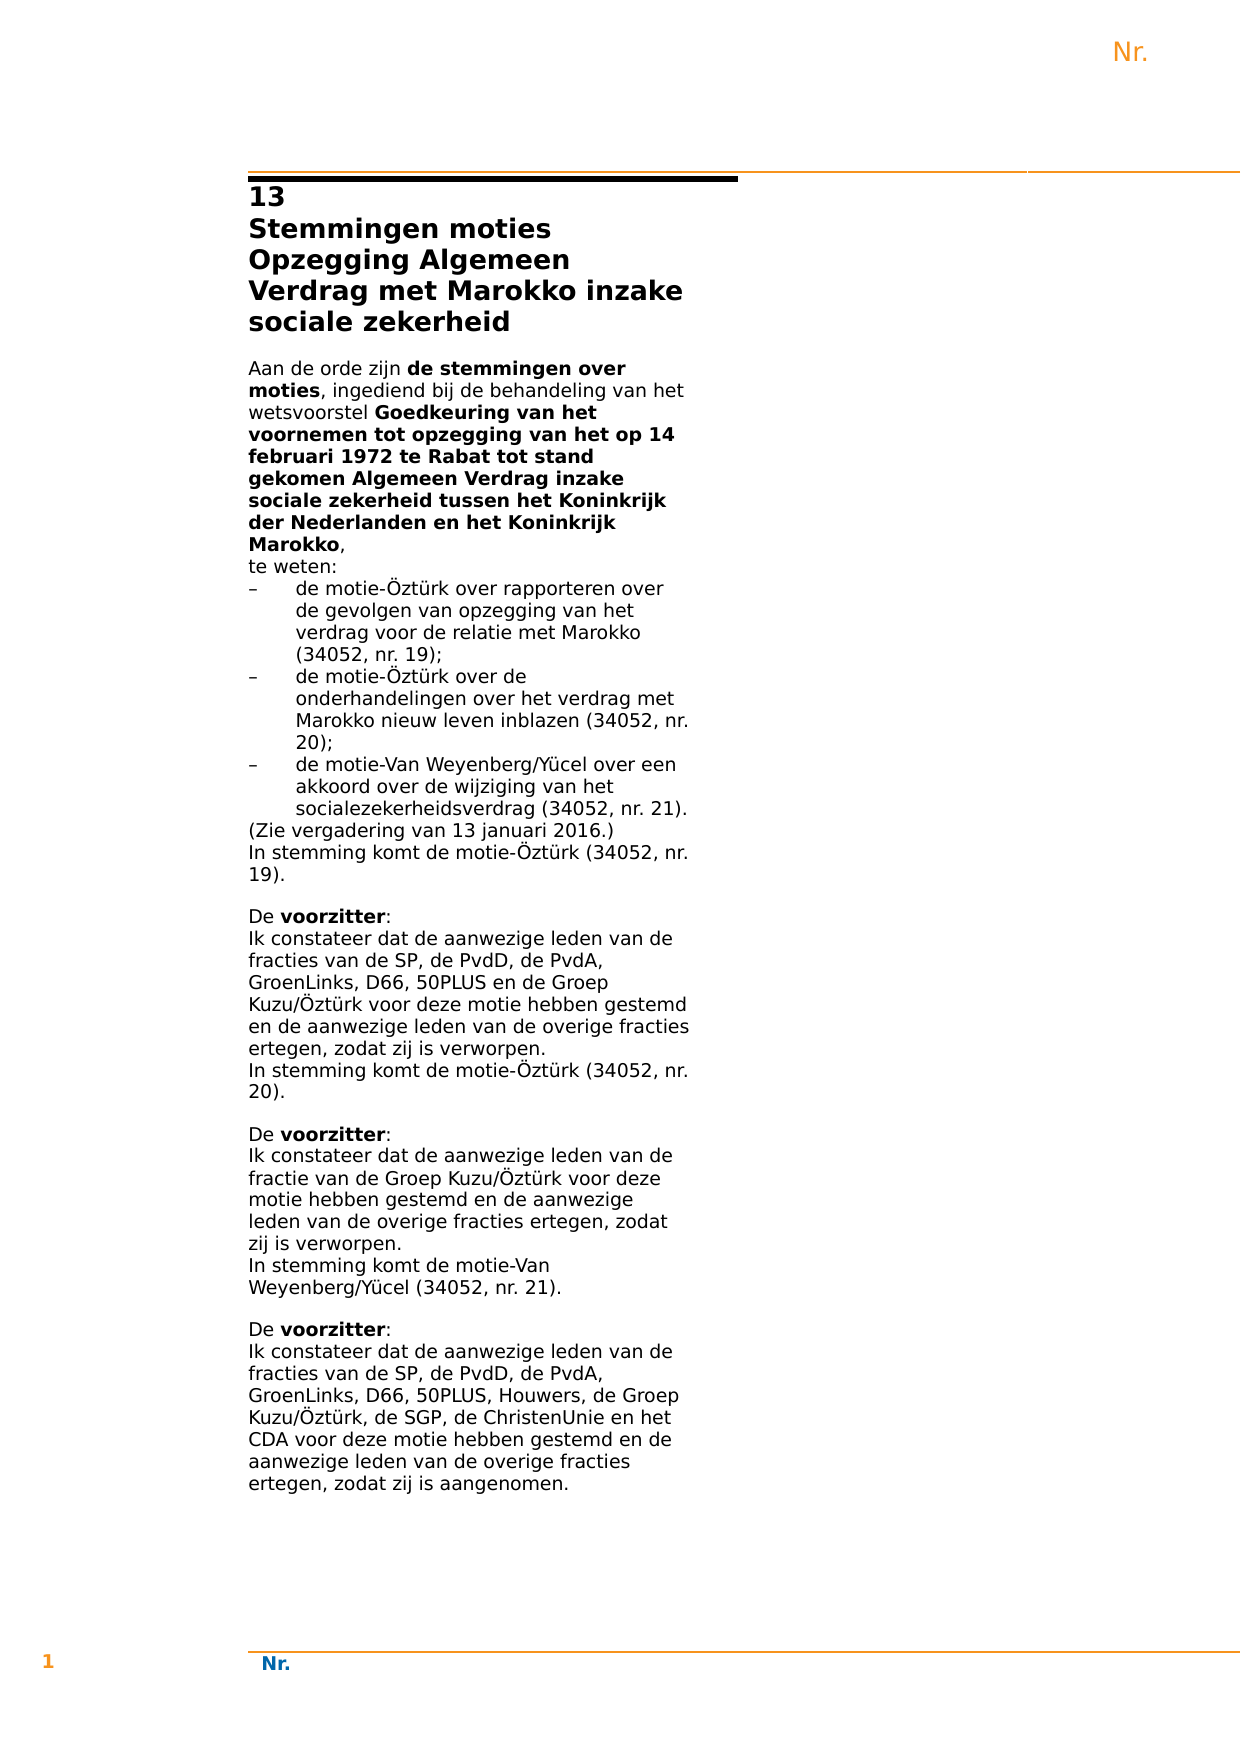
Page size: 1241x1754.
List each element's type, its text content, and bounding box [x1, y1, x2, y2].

text In stemming komt de motie-Van Weyenberg/Yücel (34052, nr. 21). [248, 1255, 691, 1299]
text Ik constateer dat de aanwezige leden van de fracties van de SP, de PvdD, de PvdA, GroenLinks, D66, 50PLUS, Houwers, de Groep Kuzu/Öztürk, de SGP, de ChristenUnie en het CDA voor deze motie hebben gestemd en de aanwezige leden van de overige fracties ertegen, zodat zij is aangenomen. [248, 1341, 691, 1495]
text De voorzitter: [248, 906, 691, 928]
text De voorzitter: [248, 1123, 691, 1145]
text Ik constateer dat de aanwezige leden van de fracties van de SP, de PvdD, de PvdA, GroenLinks, D66, 50PLUS en de Groep Kuzu/Öztürk voor deze motie hebben gestemd en de aanwezige leden van de overige fracties ertegen, zodat zij is verworpen. [248, 928, 691, 1059]
text Aan de orde zijn de stemmingen over moties, ingediend bij de behandeling van het wetsvoorstel Goedkeuring van het voornemen tot opzegging van het op 14 februari 1972 te Rabat tot stand gekomen Algemeen Verdrag inzake sociale zekerheid tussen het Koninkrijk der Nederlanden en het Koninkrijk Marokko, [248, 358, 691, 556]
text In stemming komt de motie-Öztürk (34052, nr. 19). [248, 842, 691, 886]
list de motie-Öztürk over de onderhandelingen over het verdrag met Marokko nieuw leven inblazen (34052, nr. 20); [248, 666, 691, 754]
text De voorzitter: [248, 1319, 691, 1341]
text te weten: [248, 556, 691, 578]
text Ik constateer dat de aanwezige leden van de fractie van de Groep Kuzu/Öztürk voor deze motie hebben gestemd en de aanwezige leden van de overige fracties ertegen, zodat zij is verworpen. [248, 1145, 691, 1255]
text (Zie vergadering van 13 januari 2016.) [248, 820, 691, 842]
title 13 Stemmingen moties Opzegging Algemeen Verdrag met Marokko inzake sociale zekerheid [248, 182, 691, 338]
text In stemming komt de motie-Öztürk (34052, nr. 20). [248, 1059, 691, 1103]
list de motie-Van Weyenberg/Yücel over een akkoord over de wijziging van het socialezekerheidsverdrag (34052, nr. 21). [248, 754, 691, 820]
list de motie-Öztürk over rapporteren over de gevolgen van opzegging van het verdrag voor de relatie met Marokko (34052, nr. 19); [248, 578, 691, 666]
